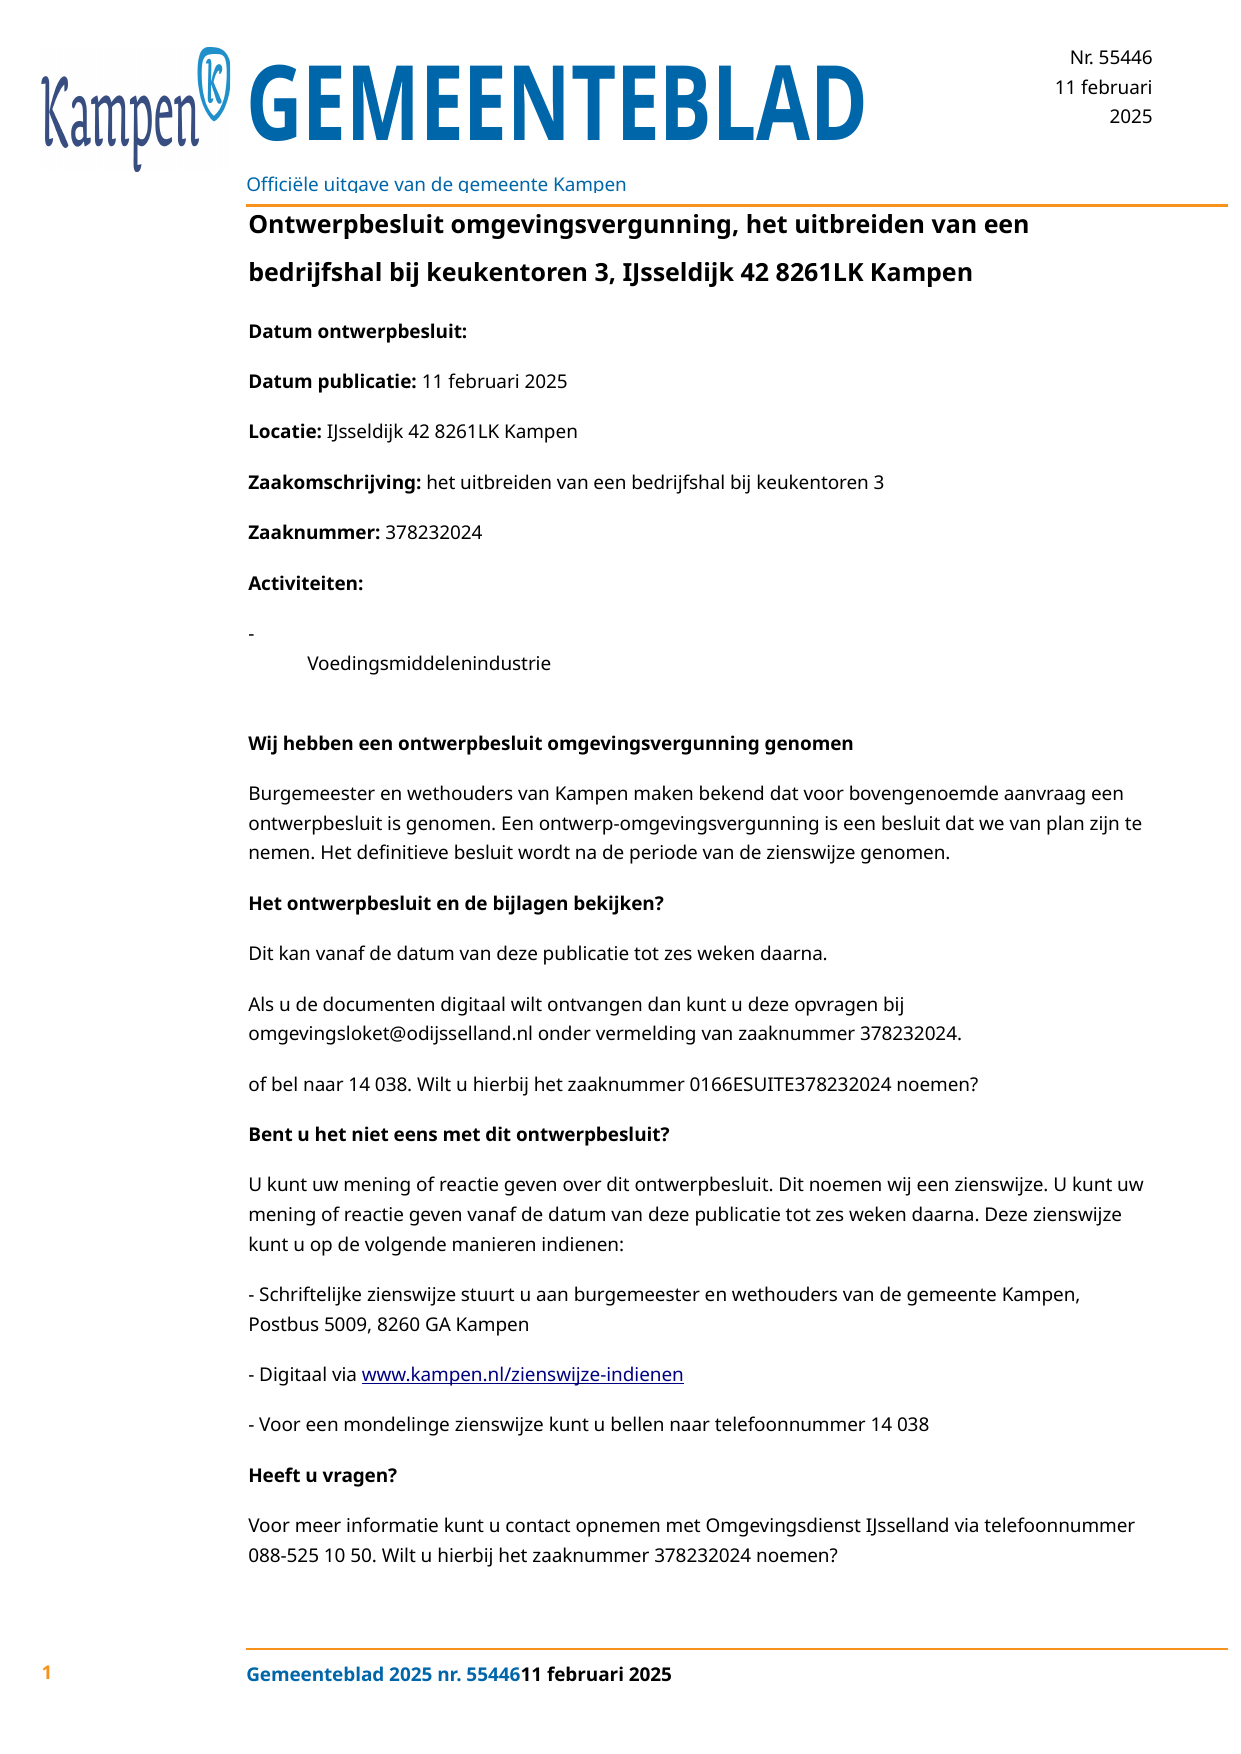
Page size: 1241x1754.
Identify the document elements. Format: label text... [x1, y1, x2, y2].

text Locatie: IJsseldijk 42 8261LK Kampen [248, 419, 1152, 444]
text Datum ontwerpbesluit: [248, 318, 1152, 344]
text Als u de documenten digitaal wilt ontvangen dan kunt u deze opvragen bij omgevingsloket@odijsselland.nl onder vermelding van zaaknummer 378232024. [248, 991, 1152, 1046]
text Dit kan vanaf de datum van deze publicatie tot zes weken daarna. [248, 940, 1152, 966]
text Activiteiten: [248, 570, 1152, 596]
text Voor meer informatie kunt u contact opnemen met Omgevingsdienst IJsselland via telefoonnummer 088-525 10 50. Wilt u hierbij het zaaknummer 378232024 noemen? [248, 1512, 1152, 1568]
text Heeft u vragen? [248, 1462, 1152, 1488]
text - Schriftelijke zienswijze stuurt u aan burgemeester en wethouders van de gemeente Kampen, Postbus 5009, 8260 GA Kampen [248, 1281, 1152, 1337]
text of bel naar 14 038. Wilt u hierbij het zaaknummer 0166ESUITE378232024 noemen? [248, 1071, 1152, 1097]
text Zaakomschrijving: het uitbreiden van een bedrijfshal bij keukentoren 3 [248, 469, 1152, 495]
text - Digitaal via www.kampen.nl/zienswijze-indienen [248, 1361, 1152, 1387]
text Ontwerpbesluit omgevingsvergunning, het uitbreiden van een bedrijfshal bij keukentoren 3, IJsseldijk 42 8261LK Kampen [248, 207, 1152, 288]
text Zaaknummer: 378232024 [248, 519, 1152, 545]
text Wij hebben een ontwerpbesluit omgevingsvergunning genomen [248, 730, 1152, 756]
list Voedingsmiddelenindustrie [248, 650, 1152, 676]
text Datum publicatie: 11 februari 2025 [248, 368, 1152, 394]
text Burgemeester en wethouders van Kampen maken bekend dat voor bovengenoemde aanvraag een ontwerpbesluit is genomen. Een ontwerp-omgevingsvergunning is een besluit dat we van plan zijn te nemen. Het definitieve besluit wordt na de periode van de zienswijze genomen. [248, 780, 1152, 865]
text Bent u het niet eens met dit ontwerpbesluit? [248, 1121, 1152, 1147]
picture [41, 47, 231, 172]
text Het ontwerpbesluit en de bijlagen bekijken? [248, 890, 1152, 916]
text - Voor een mondelinge zienswijze kunt u bellen naar telefoonnummer 14 038 [248, 1412, 1152, 1437]
text U kunt uw mening of reactie geven over dit ontwerpbesluit. Dit noemen wij een zienswijze. U kunt uw mening of reactie geven vanaf de datum van deze publicatie tot zes weken daarna. Deze zienswijze kunt u op de volgende manieren indienen: [248, 1172, 1152, 1257]
